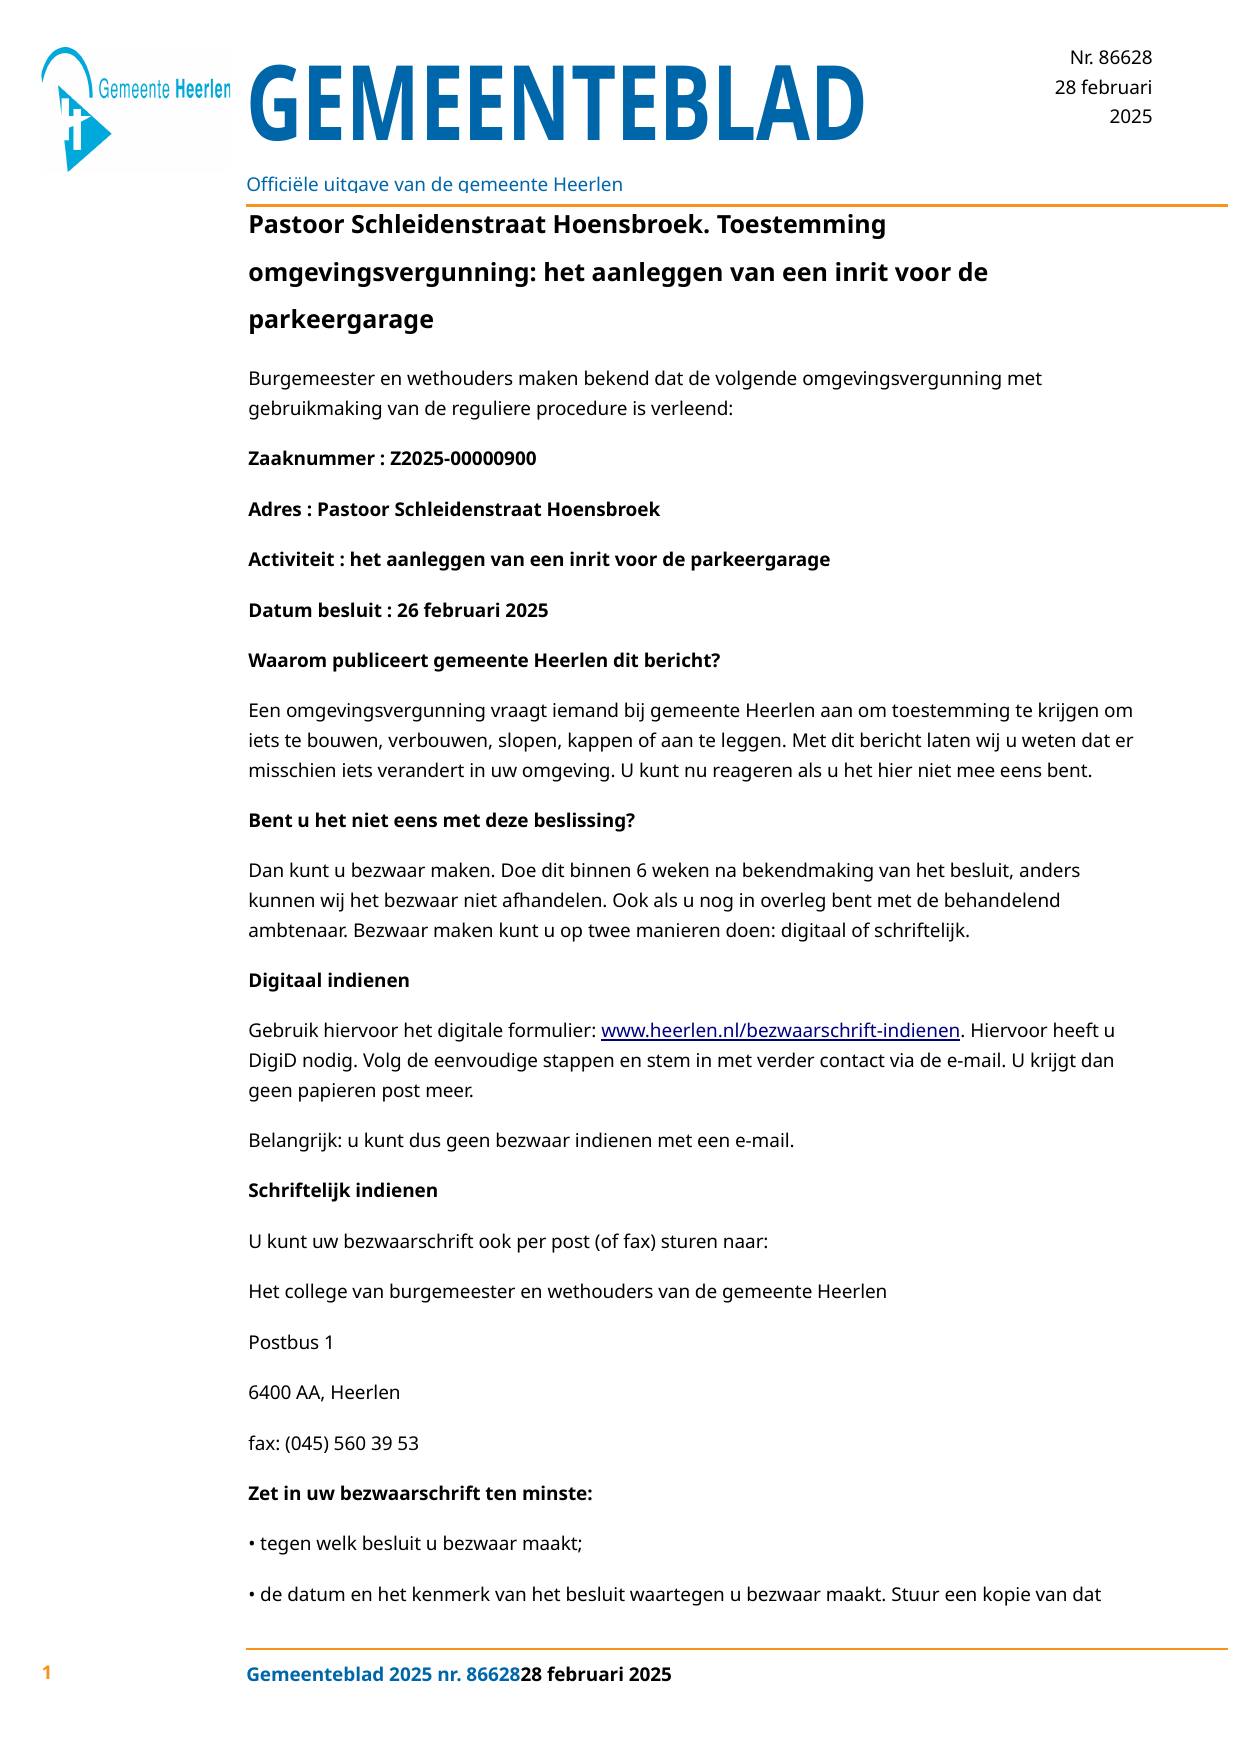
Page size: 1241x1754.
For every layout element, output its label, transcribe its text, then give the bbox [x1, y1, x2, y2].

text Een omgevingsvergunning vraagt iemand bij gemeente Heerlen aan om toestemming te krijgen om iets te bouwen, verbouwen, slopen, kappen of aan te leggen. Met dit bericht laten wij u weten dat er misschien iets verandert in uw omgeving. U kunt nu reageren als u het hier niet mee eens bent. [248, 698, 1152, 782]
text Pastoor Schleidenstraat Hoensbroek. Toestemming omgevingsvergunning: het aanleggen van een inrit voor de parkeergarage [248, 207, 1152, 336]
text Postbus 1 [248, 1329, 1152, 1354]
text fax: (045) 560 39 53 [248, 1430, 1152, 1455]
text Zaaknummer : Z2025-00000900 [248, 446, 1152, 471]
text Zet in uw bezwaarschrift ten minste: [248, 1480, 1152, 1506]
text Belangrijk: u kunt dus geen bezwaar indienen met een e-mail. [248, 1127, 1152, 1153]
text Datum besluit : 26 februari 2025 [248, 597, 1152, 622]
text • tegen welk besluit u bezwaar maakt; [248, 1531, 1152, 1556]
text Adres : Pastoor Schleidenstraat Hoensbroek [248, 496, 1152, 522]
text Bent u het niet eens met deze beslissing? [248, 807, 1152, 833]
text Activiteit : het aanleggen van een inrit voor de parkeergarage [248, 546, 1152, 572]
text • de datum en het kenmerk van het besluit waartegen u bezwaar maakt. Stuur een kopie van dat [248, 1581, 1152, 1607]
text Het college van burgemeester en wethouders van de gemeente Heerlen [248, 1278, 1152, 1304]
text Schriftelijk indienen [248, 1178, 1152, 1203]
text Waarom publiceert gemeente Heerlen dit bericht? [248, 647, 1152, 673]
picture [41, 47, 59, 70]
text U kunt uw bezwaarschrift ook per post (of fax) sturen naar: [248, 1228, 1152, 1254]
text Gebruik hiervoor het digitale formulier: www.heerlen.nl/bezwaarschrift-indienen. Hiervoor heeft u DigiD nodig. Volg de eenvoudige stappen en stem in met verder contact via de e-mail. U krijgt dan geen papieren post meer. [248, 1018, 1152, 1102]
text Burgemeester en wethouders maken bekend dat de volgende omgevingsvergunning met gebruikmaking van de reguliere procedure is verleend: [248, 366, 1152, 421]
text Digitaal indienen [248, 967, 1152, 993]
picture [41, 47, 231, 172]
text 6400 AA, Heerlen [248, 1379, 1152, 1405]
text Dan kunt u bezwaar maken. Doe dit binnen 6 weken na bekendmaking van het besluit, anders kunnen wij het bezwaar niet afhandelen. Ook als u nog in overleg bent met de behandelend ambtenaar. Bezwaar maken kunt u op twee manieren doen: digitaal of schriftelijk. [248, 858, 1152, 942]
